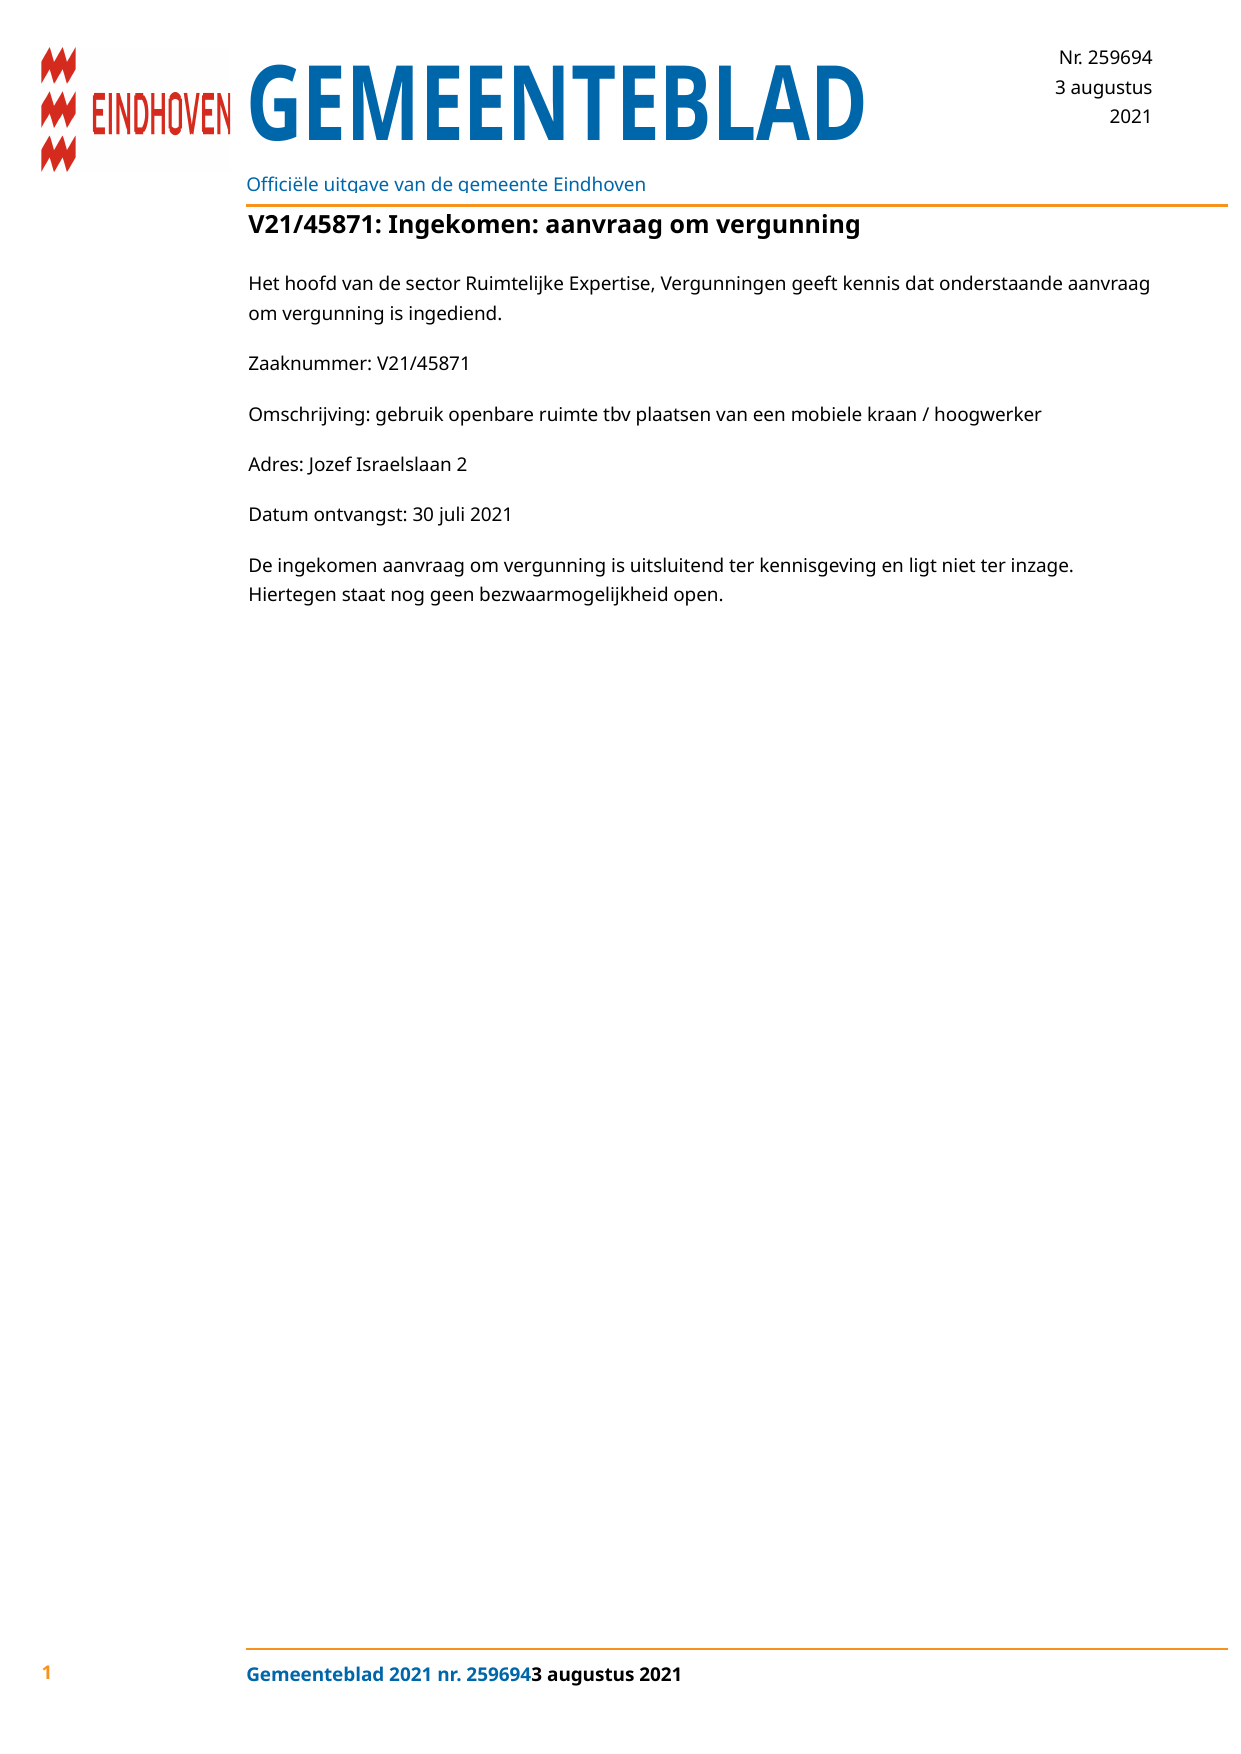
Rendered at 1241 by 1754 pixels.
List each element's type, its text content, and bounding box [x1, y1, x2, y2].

text Het hoofd van de sector Ruimtelijke Expertise, Vergunningen geeft kennis dat onderstaande aanvraag om vergunning is ingediend. [248, 270, 1152, 326]
text Omschrijving: gebruik openbare ruimte tbv plaatsen van een mobiele kraan / hoogwerker [248, 401, 1152, 426]
text Zaaknummer: V21/45871 [248, 350, 1152, 376]
text Datum ontvangst: 30 juli 2021 [248, 502, 1152, 527]
text De ingekomen aanvraag om vergunning is uitsluitend ter kennisgeving en ligt niet ter inzage. Hiertegen staat nog geen bezwaarmogelijkheid open. [248, 552, 1152, 607]
picture [41, 47, 231, 172]
text Adres: Jozef Israelslaan 2 [248, 451, 1152, 477]
text V21/45871: Ingekomen: aanvraag om vergunning [248, 207, 1152, 241]
